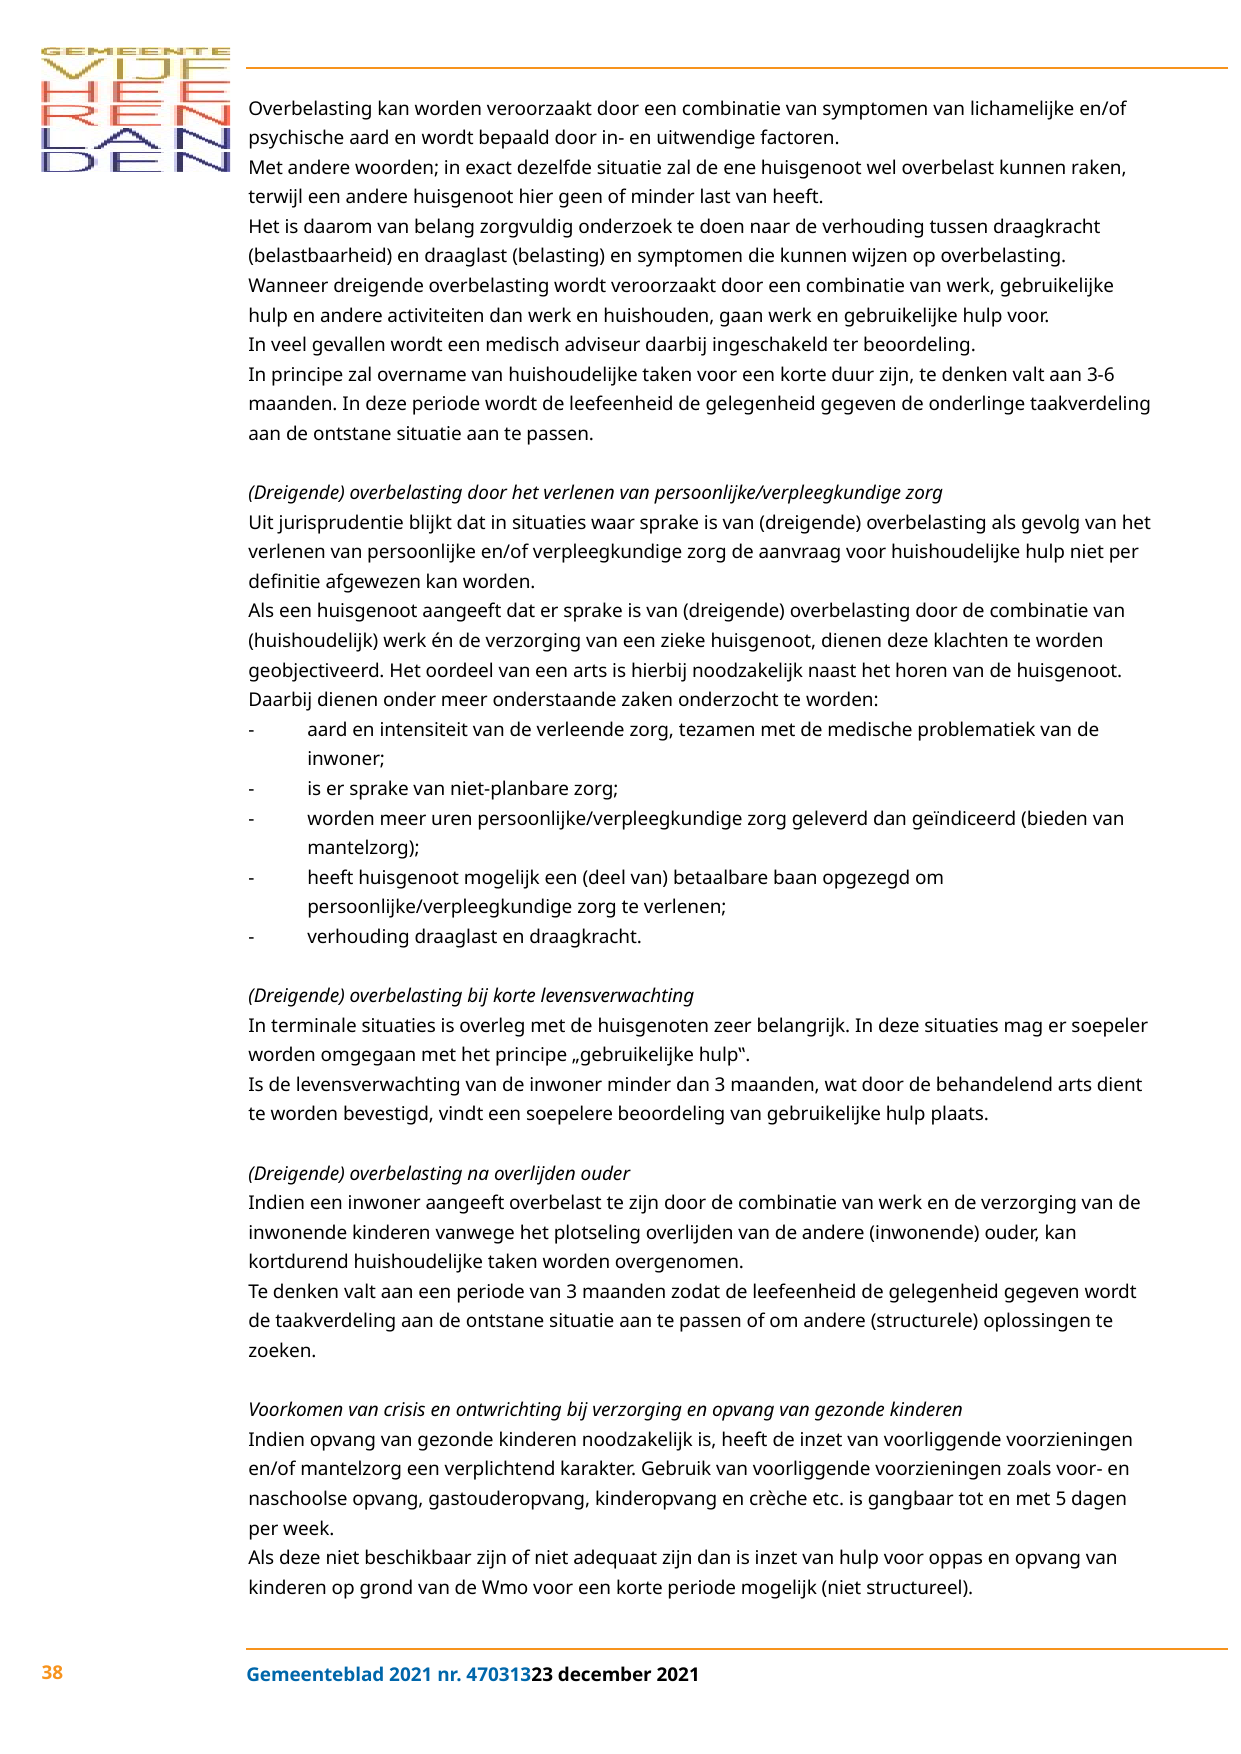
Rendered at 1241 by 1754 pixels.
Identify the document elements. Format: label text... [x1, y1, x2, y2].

text In principe zal overname van huishoudelijke taken voor een korte duur zijn, te denken valt aan 3-6 maanden. In deze periode wordt de leefeenheid de gelegenheid gegeven de onderlinge taakverdeling aan de ontstane situatie aan te passen. [248, 361, 1152, 446]
list is er sprake van niet-planbare zorg; [248, 775, 1152, 801]
text Is de levensverwachting van de inwoner minder dan 3 maanden, wat door de behandelend arts dient te worden bevestigd, vindt een soepelere beoordeling van gebruikelijke hulp plaats. [248, 1071, 1152, 1126]
text (Dreigende) overbelasting door het verlenen van persoonlijke/verpleegkundige zorg [248, 479, 1152, 505]
text Uit jurisprudentie blijkt dat in situaties waar sprake is van (dreigende) overbelasting als gevolg van het verlenen van persoonlijke en/of verpleegkundige zorg de aanvraag voor huishoudelijke hulp niet per definitie afgewezen kan worden. [248, 509, 1152, 594]
text Indien opvang van gezonde kinderen noodzakelijk is, heeft de inzet van voorliggende voorzieningen en/of mantelzorg een verplichtend karakter. Gebruik van voorliggende voorzieningen zoals voor- en naschoolse opvang, gastouderopvang, kinderopvang en crèche etc. is gangbaar tot en met 5 dagen per week. [248, 1426, 1152, 1541]
text Overbelasting kan worden veroorzaakt door een combinatie van symptomen van lichamelijke en/of psychische aard en wordt bepaald door in- en uitwendige factoren. [248, 95, 1152, 150]
text In terminale situaties is overleg met de huisgenoten zeer belangrijk. In deze situaties mag er soepeler worden omgegaan met het principe „gebruikelijke hulp‟. [248, 1012, 1152, 1067]
text Indien een inwoner aangeeft overbelast te zijn door de combinatie van werk en de verzorging van de inwonende kinderen vanwege het plotseling overlijden van de andere (inwonende) ouder, kan kortdurend huishoudelijke taken worden overgenomen. [248, 1189, 1152, 1274]
text Wanneer dreigende overbelasting wordt veroorzaakt door een combinatie van werk, gebruikelijke hulp en andere activiteiten dan werk en huishouden, gaan werk en gebruikelijke hulp voor. [248, 272, 1152, 328]
text Daarbij dienen onder meer onderstaande zaken onderzocht te worden: [248, 686, 1152, 712]
text Te denken valt aan een periode van 3 maanden zodat de leefeenheid de gelegenheid gegeven wordt de taakverdeling aan de ontstane situatie aan te passen of om andere (structurele) oplossingen te zoeken. [248, 1278, 1152, 1363]
text Als deze niet beschikbaar zijn of niet adequaat zijn dan is inzet van hulp voor oppas en opvang van kinderen op grond van de Wmo voor een korte periode mogelijk (niet structureel). [248, 1544, 1152, 1600]
text (Dreigende) overbelasting bij korte levensverwachting [248, 982, 1152, 1008]
list verhouding draaglast en draagkracht. [248, 923, 1152, 949]
list heeft huisgenoot mogelijk een (deel van) betaalbare baan opgezegd om persoonlijke/verpleegkundige zorg te verlenen; [248, 864, 1152, 919]
text Het is daarom van belang zorgvuldig onderzoek te doen naar de verhouding tussen draagkracht (belastbaarheid) en draaglast (belasting) en symptomen die kunnen wijzen op overbelasting. [248, 213, 1152, 268]
text Voorkomen van crisis en ontwrichting bij verzorging en opvang van gezonde kinderen [248, 1396, 1152, 1422]
text (Dreigende) overbelasting na overlijden ouder [248, 1160, 1152, 1186]
text In veel gevallen wordt een medisch adviseur daarbij ingeschakeld ter beoordeling. [248, 331, 1152, 357]
list aard en intensiteit van de verleende zorg, tezamen met de medische problematiek van de inwoner; [248, 716, 1152, 771]
picture [41, 47, 231, 172]
list worden meer uren persoonlijke/verpleegkundige zorg geleverd dan geïndiceerd (bieden van mantelzorg); [248, 805, 1152, 860]
text Als een huisgenoot aangeeft dat er sprake is van (dreigende) overbelasting door de combinatie van (huishoudelijk) werk én de verzorging van een zieke huisgenoot, dienen deze klachten te worden geobjectiveerd. Het oordeel van een arts is hierbij noodzakelijk naast het horen van de huisgenoot. [248, 598, 1152, 683]
text Met andere woorden; in exact dezelfde situatie zal de ene huisgenoot wel overbelast kunnen raken, terwijl een andere huisgenoot hier geen of minder last van heeft. [248, 154, 1152, 209]
